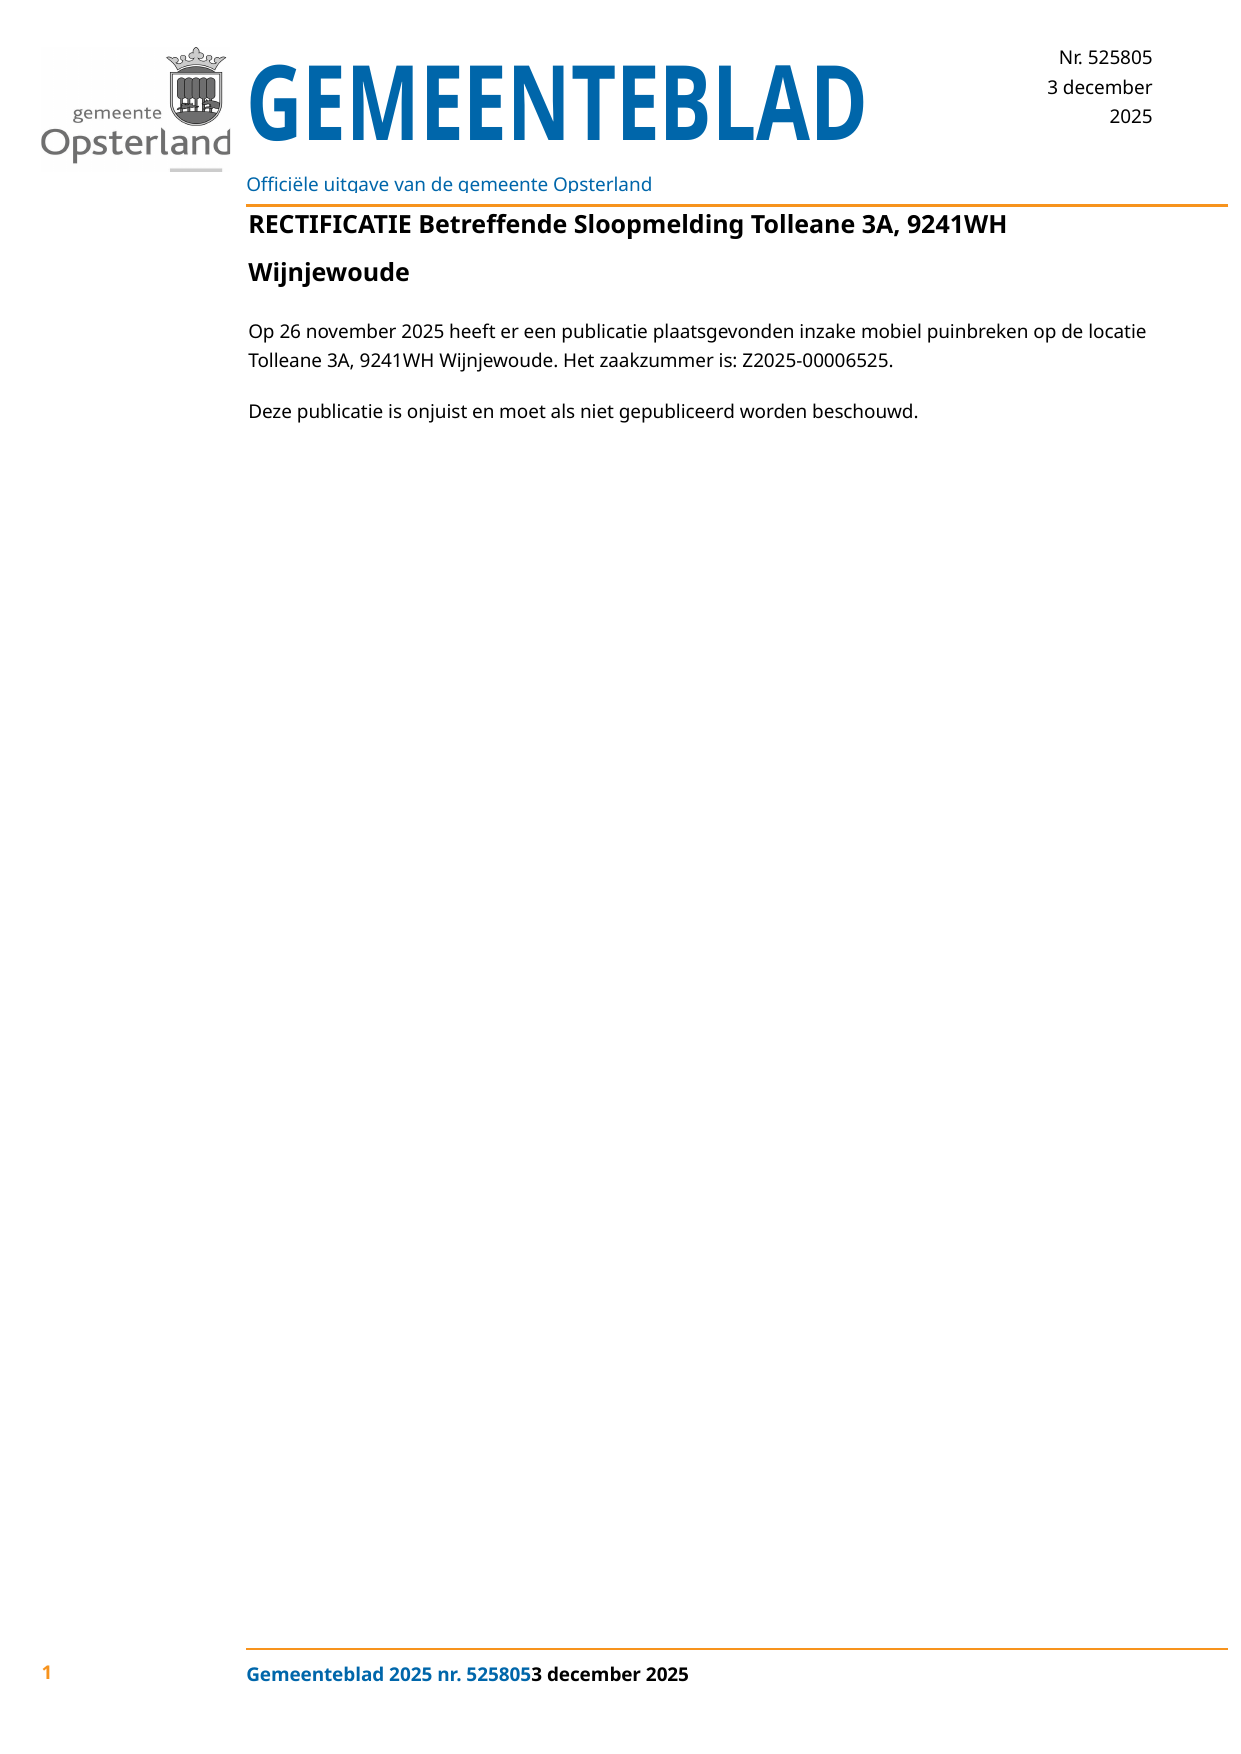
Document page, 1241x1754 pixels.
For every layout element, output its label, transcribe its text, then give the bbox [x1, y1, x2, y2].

text Deze publicatie is onjuist en moet als niet gepubliceerd worden beschouwd. [248, 398, 1152, 424]
picture [41, 47, 231, 172]
text Op 26 november 2025 heeft er een publicatie plaatsgevonden inzake mobiel puinbreken op de locatie Tolleane 3A, 9241WH Wijnjewoude. Het zaakzummer is: Z2025-00006525. [248, 318, 1152, 373]
text RECTIFICATIE Betreffende Sloopmelding Tolleane 3A, 9241WH Wijnjewoude [248, 207, 1152, 288]
